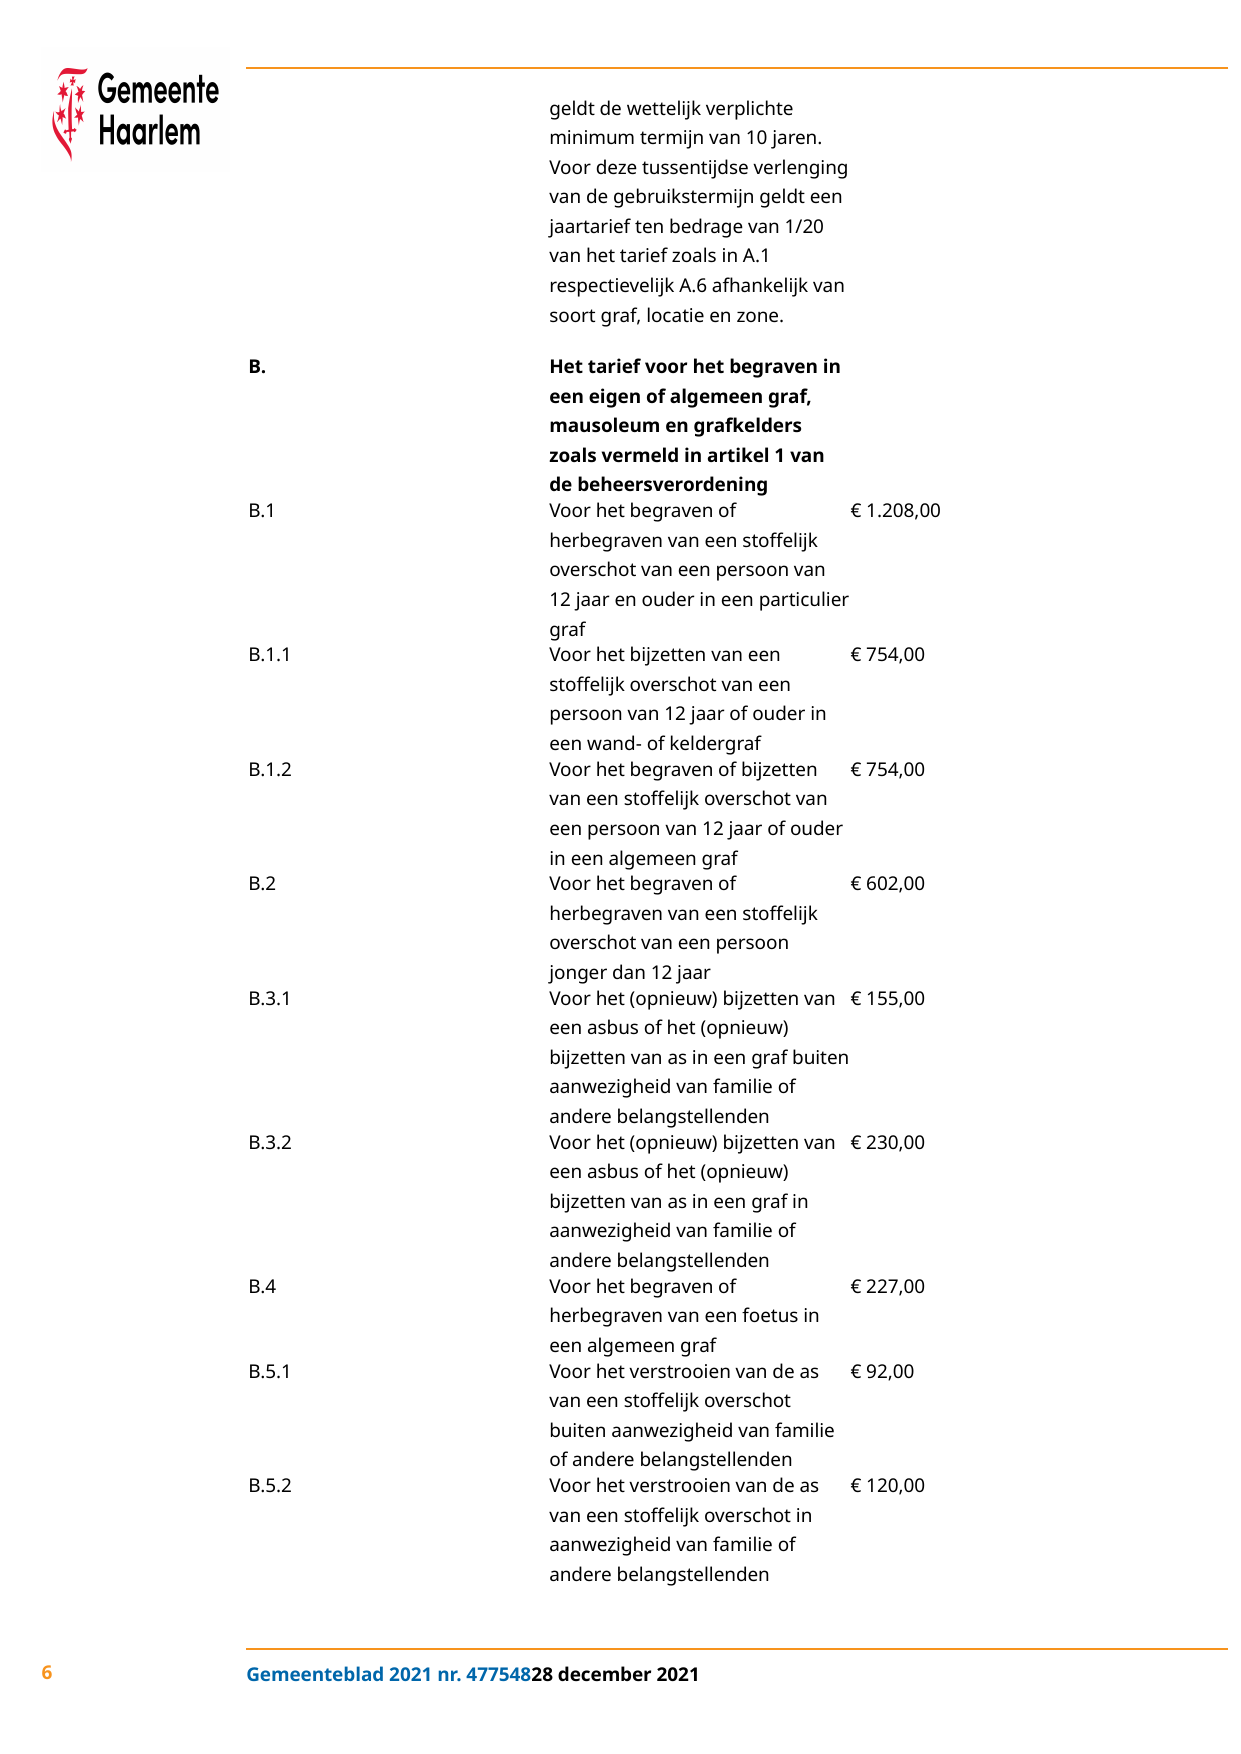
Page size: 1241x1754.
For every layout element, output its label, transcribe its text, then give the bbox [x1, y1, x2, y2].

table_cell Voor het begraven of herbegraven van een stoffelijk overschot van een persoon jonger dan 12 jaar [549, 870, 850, 985]
table_cell B.1.2 [248, 756, 549, 870]
table_cell B.5.2 [248, 1473, 549, 1587]
table_cell € 1.208,00 [850, 498, 1152, 641]
table_cell Voor het begraven of herbegraven van een stoffelijk overschot van een persoon van 12 jaar en ouder in een particulier graf [549, 498, 850, 641]
table_cell B.5.1 [248, 1358, 549, 1472]
table_cell Voor het (opnieuw) bijzetten van een asbus of het (opnieuw) bijzetten van as in een graf in aanwezigheid van familie of andere belangstellenden [549, 1129, 850, 1273]
table_cell B.4 [248, 1273, 549, 1358]
table_cell B. [248, 353, 549, 497]
table_cell Voor het bijzetten van een stoffelijk overschot van een persoon van 12 jaar of ouder in een wand- of keldergraf [549, 641, 850, 756]
table_cell € 754,00 [850, 756, 1152, 870]
table_cell € 155,00 [850, 985, 1152, 1129]
table_cell B.3.1 [248, 985, 549, 1129]
table_cell [850, 353, 1152, 497]
table_cell Voor het verstrooien van de as van een stoffelijk overschot buiten aanwezigheid van familie of andere belangstellenden [549, 1358, 850, 1472]
table_cell € 92,00 [850, 1358, 1152, 1472]
table_cell geldt de wettelijk verplichte minimum termijn van 10 jaren. Voor deze tussentijdse verlenging van de gebruikstermijn geldt een jaartarief ten bedrage van 1/20 van het tarief zoals in A.1 respectievelijk A.6 afhankelijk van soort graf, locatie en zone. [549, 95, 850, 328]
table_cell € 602,00 [850, 870, 1152, 985]
table_cell B.2 [248, 870, 549, 985]
table_cell Voor het verstrooien van de as van een stoffelijk overschot in aanwezigheid van familie of andere belangstellenden [549, 1473, 850, 1587]
table_cell Voor het (opnieuw) bijzetten van een asbus of het (opnieuw) bijzetten van as in een graf buiten aanwezigheid van familie of andere belangstellenden [549, 985, 850, 1129]
table_cell Het tarief voor het begraven in een eigen of algemeen graf, mausoleum en grafkelders zoals vermeld in artikel 1 van de beheersverordening [549, 353, 850, 497]
picture [41, 47, 231, 172]
table_cell € 120,00 [850, 1473, 1152, 1587]
table_cell € 227,00 [850, 1273, 1152, 1358]
table_cell [850, 95, 1152, 328]
table_cell [248, 95, 549, 328]
table_cell [248, 328, 549, 353]
table_cell B.1.1 [248, 641, 549, 756]
table_cell [549, 328, 850, 353]
table_cell € 230,00 [850, 1129, 1152, 1273]
table_cell Voor het begraven of herbegraven van een foetus in een algemeen graf [549, 1273, 850, 1358]
table_cell € 754,00 [850, 641, 1152, 756]
table_cell B.1 [248, 498, 549, 641]
table_cell [850, 328, 1152, 353]
table_cell Voor het begraven of bijzetten van een stoffelijk overschot van een persoon van 12 jaar of ouder in een algemeen graf [549, 756, 850, 870]
table_cell B.3.2 [248, 1129, 549, 1273]
